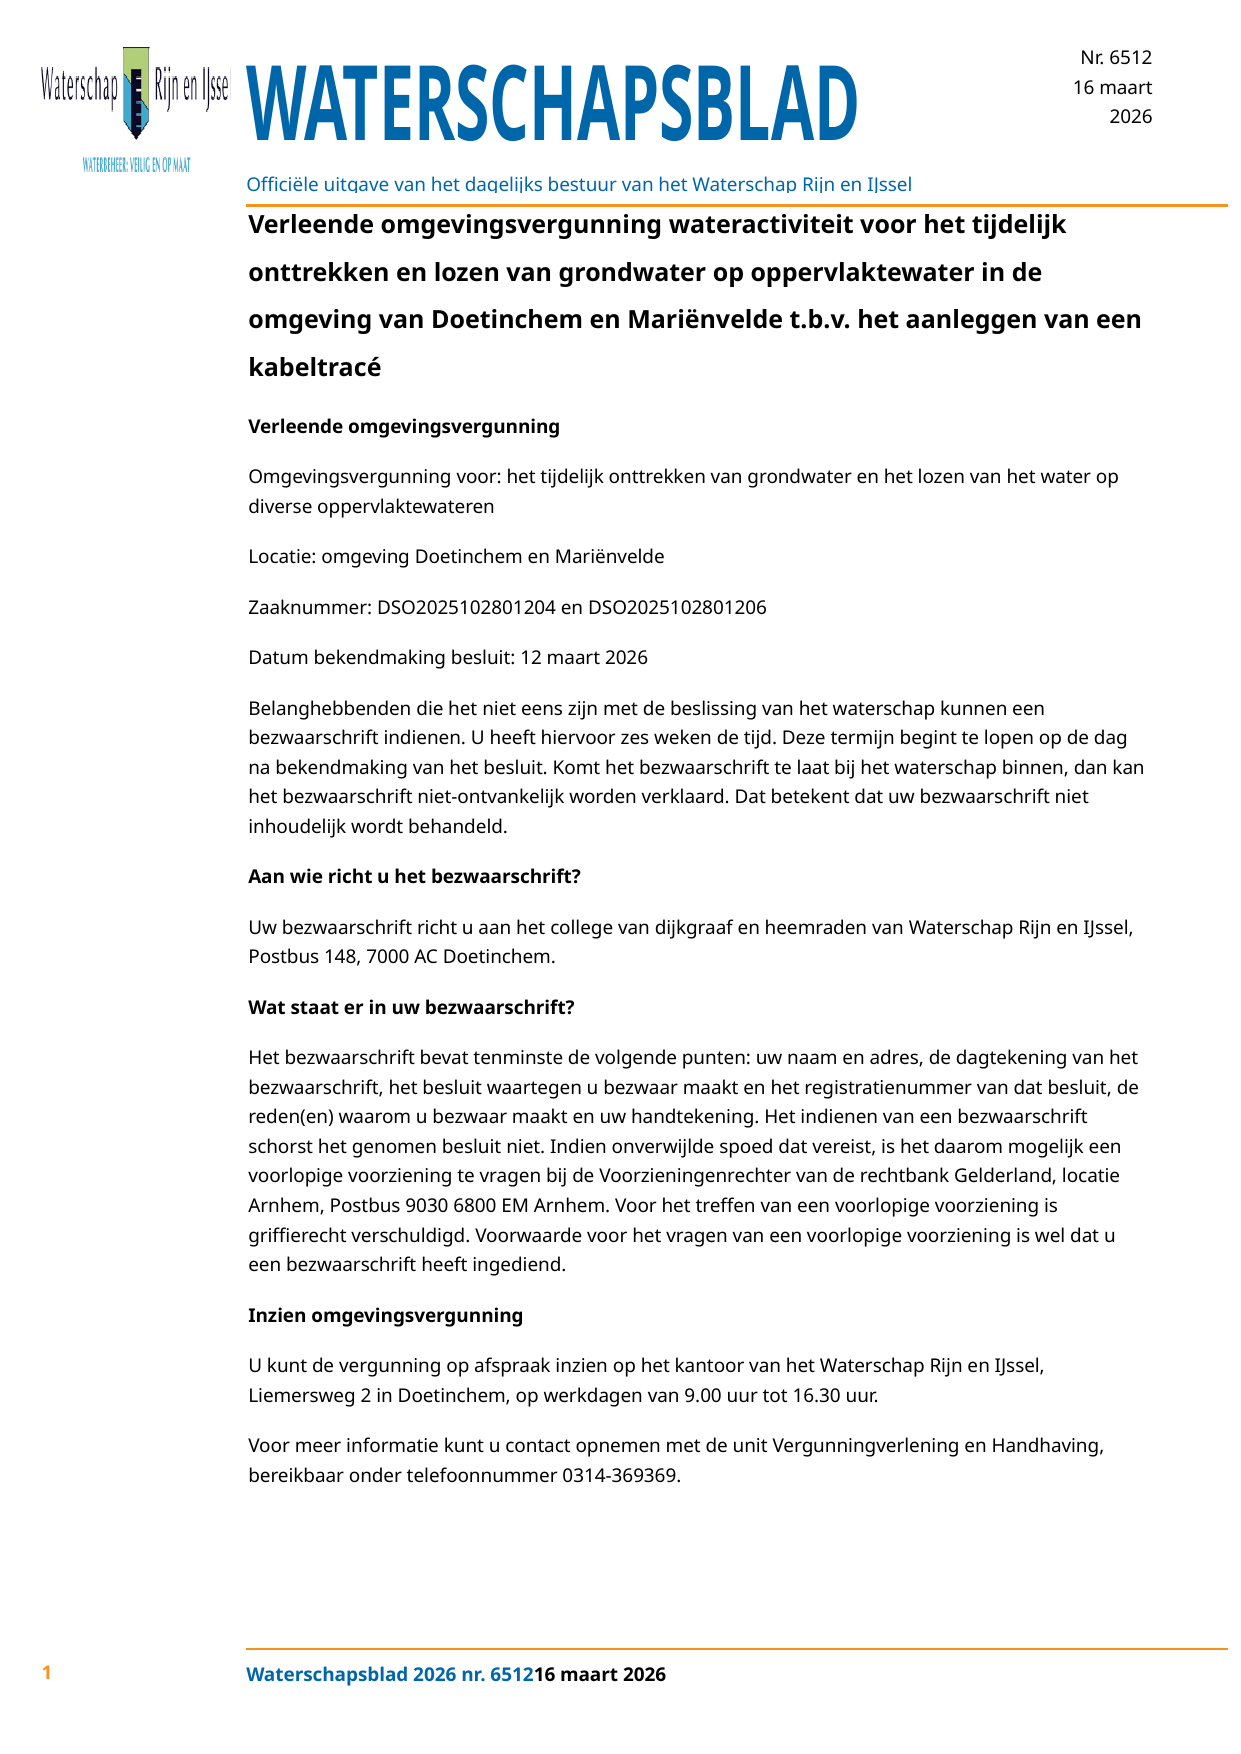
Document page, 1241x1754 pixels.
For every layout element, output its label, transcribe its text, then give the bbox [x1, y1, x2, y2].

text Locatie: omgeving Doetinchem en Mariënvelde [248, 543, 1152, 569]
text Omgevingsvergunning voor: het tijdelijk onttrekken van grondwater en het lozen van het water op diverse oppervlaktewateren [248, 463, 1152, 519]
text Zaaknummer: DSO2025102801204 en DSO2025102801206 [248, 594, 1152, 620]
text Verleende omgevingsvergunning wateractiviteit voor het tijdelijk onttrekken en lozen van grondwater op oppervlaktewater in de omgeving van Doetinchem en Mariënvelde t.b.v. het aanleggen van een kabeltracé [248, 207, 1152, 384]
picture [41, 47, 231, 172]
text Uw bezwaarschrift richt u aan het college van dijkgraaf en heemraden van Waterschap Rijn en IJssel, Postbus 148, 7000 AC Doetinchem. [248, 914, 1152, 969]
text Aan wie richt u het bezwaarschrift? [248, 863, 1152, 889]
text Inzien omgevingsvergunning [248, 1302, 1152, 1328]
text Wat staat er in uw bezwaarschrift? [248, 994, 1152, 1020]
text Voor meer informatie kunt u contact opnemen met de unit Vergunningverlening en Handhaving, bereikbaar onder telefoonnummer 0314-369369. [248, 1432, 1152, 1488]
text Verleende omgevingsvergunning [248, 413, 1152, 439]
text U kunt de vergunning op afspraak inzien op het kantoor van het Waterschap Rijn en IJssel, Liemersweg 2 in Doetinchem, op werkdagen van 9.00 uur tot 16.30 uur. [248, 1352, 1152, 1408]
text Belanghebbenden die het niet eens zijn met de beslissing van het waterschap kunnen een bezwaarschrift indienen. U heeft hiervoor zes weken de tijd. Deze termijn begint te lopen op de dag na bekendmaking van het besluit. Komt het bezwaarschrift te laat bij het waterschap binnen, dan kan het bezwaarschrift niet-ontvankelijk worden verklaard. Dat betekent dat uw bezwaarschrift niet inhoudelijk wordt behandeld. [248, 695, 1152, 839]
text Datum bekendmaking besluit: 12 maart 2026 [248, 644, 1152, 670]
text Het bezwaarschrift bevat tenminste de volgende punten: uw naam en adres, de dagtekening van het bezwaarschrift, het besluit waartegen u bezwaar maakt en het registratienummer van dat besluit, de reden(en) waarom u bezwaar maakt en uw handtekening. Het indienen van een bezwaarschrift schorst het genomen besluit niet. Indien onverwijlde spoed dat vereist, is het daarom mogelijk een voorlopige voorziening te vragen bij de Voorzieningenrechter van de rechtbank Gelderland, locatie Arnhem, Postbus 9030 6800 EM Arnhem. Voor het treffen van een voorlopige voorziening is griffierecht verschuldigd. Voorwaarde voor het vragen van een voorlopige voorziening is wel dat u een bezwaarschrift heeft ingediend. [248, 1044, 1152, 1277]
